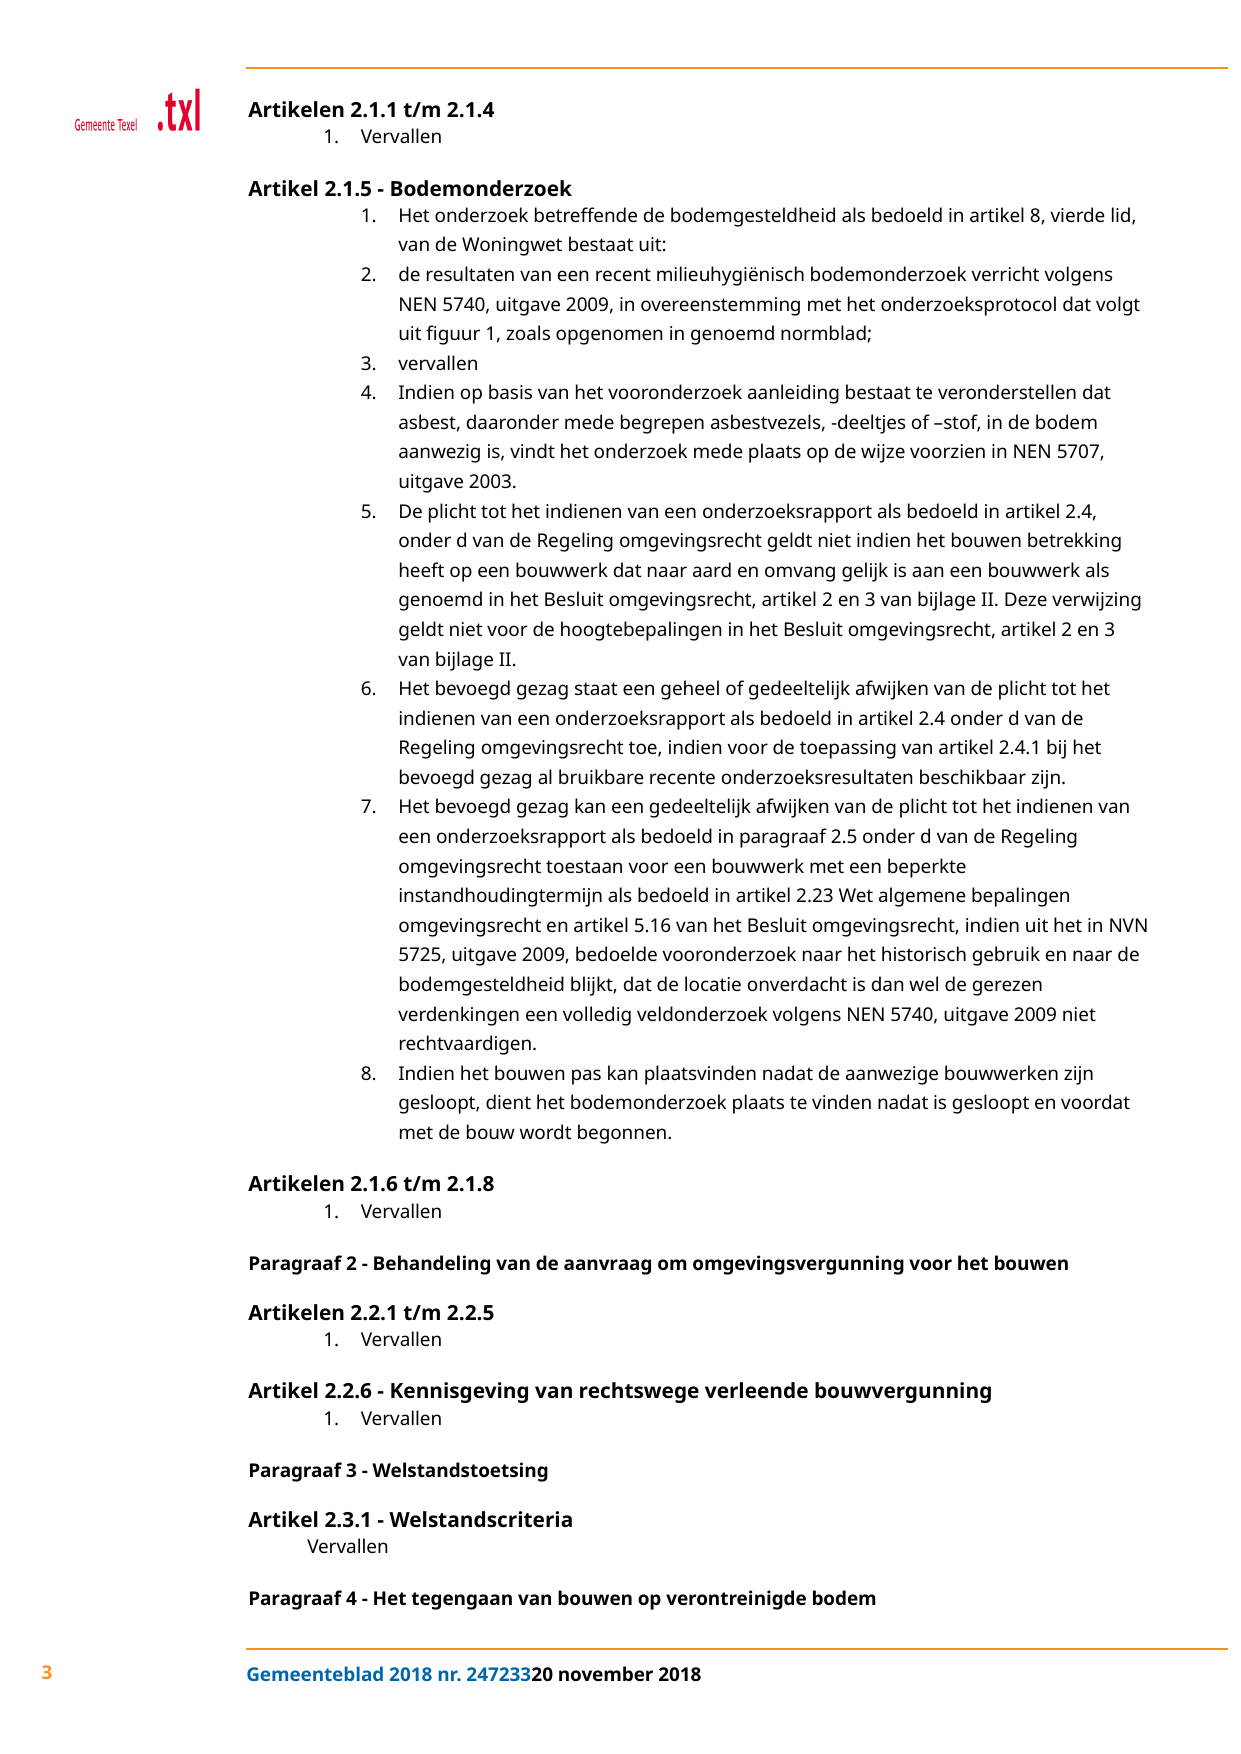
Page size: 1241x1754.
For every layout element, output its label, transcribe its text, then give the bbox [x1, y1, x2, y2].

picture [41, 47, 231, 172]
list Vervallen [323, 1405, 1152, 1431]
text Paragraaf 2 - Behandeling van de aanvraag om omgevingsvergunning voor het bouwen [248, 1248, 1152, 1277]
list Het bevoegd gezag kan een gedeeltelijk afwijken van de plicht tot het indienen van een onderzoeksrapport als bedoeld in paragraaf 2.5 onder d van de Regeling omgevingsrecht toestaan voor een bouwwerk met een beperkte instandhoudingtermijn als bedoeld in artikel 2.23 Wet algemene bepalingen omgevingsrecht en artikel 5.16 van het Besluit omgevingsrecht, indien uit het in NVN 5725, uitgave 2009, bedoelde vooronderzoek naar het historisch gebruik en naar de bodemgesteldheid blijkt, dat de locatie onverdacht is dan wel de gerezen verdenkingen een volledig veldonderzoek volgens NEN 5740, uitgave 2009 niet rechtvaardigen. [361, 794, 1152, 1056]
list De plicht tot het indienen van een onderzoeksrapport als bedoeld in artikel 2.4, onder d van de Regeling omgevingsrecht geldt niet indien het bouwen betrekking heeft op een bouwwerk dat naar aard en omvang gelijk is aan een bouwwerk als genoemd in het Besluit omgevingsrecht, artikel 2 en 3 van bijlage II. Deze verwijzing geldt niet voor de hoogtebepalingen in het Besluit omgevingsrecht, artikel 2 en 3 van bijlage II. [361, 498, 1152, 672]
list vervallen [361, 350, 1152, 376]
list Vervallen [248, 1533, 1152, 1559]
list Vervallen [323, 123, 1152, 149]
list Vervallen [323, 1326, 1152, 1352]
text Artikel 2.2.6 - Kennisgeving van rechtswege verleende bouwvergunning [248, 1377, 1152, 1405]
text Paragraaf 3 - Welstandstoetsing [248, 1455, 1152, 1484]
list Het bevoegd gezag staat een geheel of gedeeltelijk afwijken van de plicht tot het indienen van een onderzoeksrapport als bedoeld in artikel 2.4 onder d van de Regeling omgevingsrecht toe, indien voor de toepassing van artikel 2.4.1 bij het bevoegd gezag al bruikbare recente onderzoeksresultaten beschikbaar zijn. [361, 675, 1152, 790]
text Artikel 2.3.1 - Welstandscriteria [248, 1505, 1152, 1533]
text Paragraaf 4 - Het tegengaan van bouwen op verontreinigde bodem [248, 1583, 1152, 1612]
list Het onderzoek betreffende de bodemgesteldheid als bedoeld in artikel 8, vierde lid, van de Woningwet bestaat uit: [361, 202, 1152, 257]
text Artikelen 2.1.1 t/m 2.1.4 [248, 95, 1152, 123]
text Artikelen 2.1.6 t/m 2.1.8 [248, 1169, 1152, 1198]
list de resultaten van een recent milieuhygiënisch bodemonderzoek verricht volgens NEN 5740, uitgave 2009, in overeenstemming met het onderzoeksprotocol dat volgt uit figuur 1, zoals opgenomen in genoemd normblad; [361, 261, 1152, 346]
list Vervallen [323, 1198, 1152, 1224]
list Indien op basis van het vooronderzoek aanleiding bestaat te veronderstellen dat asbest, daaronder mede begrepen asbestvezels, -deeltjes of –stof, in de bodem aanwezig is, vindt het onderzoek mede plaats op de wijze voorzien in NEN 5707, uitgave 2003. [361, 379, 1152, 494]
text Artikelen 2.2.1 t/m 2.2.5 [248, 1298, 1152, 1326]
list Indien het bouwen pas kan plaatsvinden nadat de aanwezige bouwwerken zijn gesloopt, dient het bodemonderzoek plaats te vinden nadat is gesloopt en voordat met de bouw wordt begonnen. [361, 1060, 1152, 1145]
text Artikel 2.1.5 - Bodemonderzoek [248, 174, 1152, 202]
